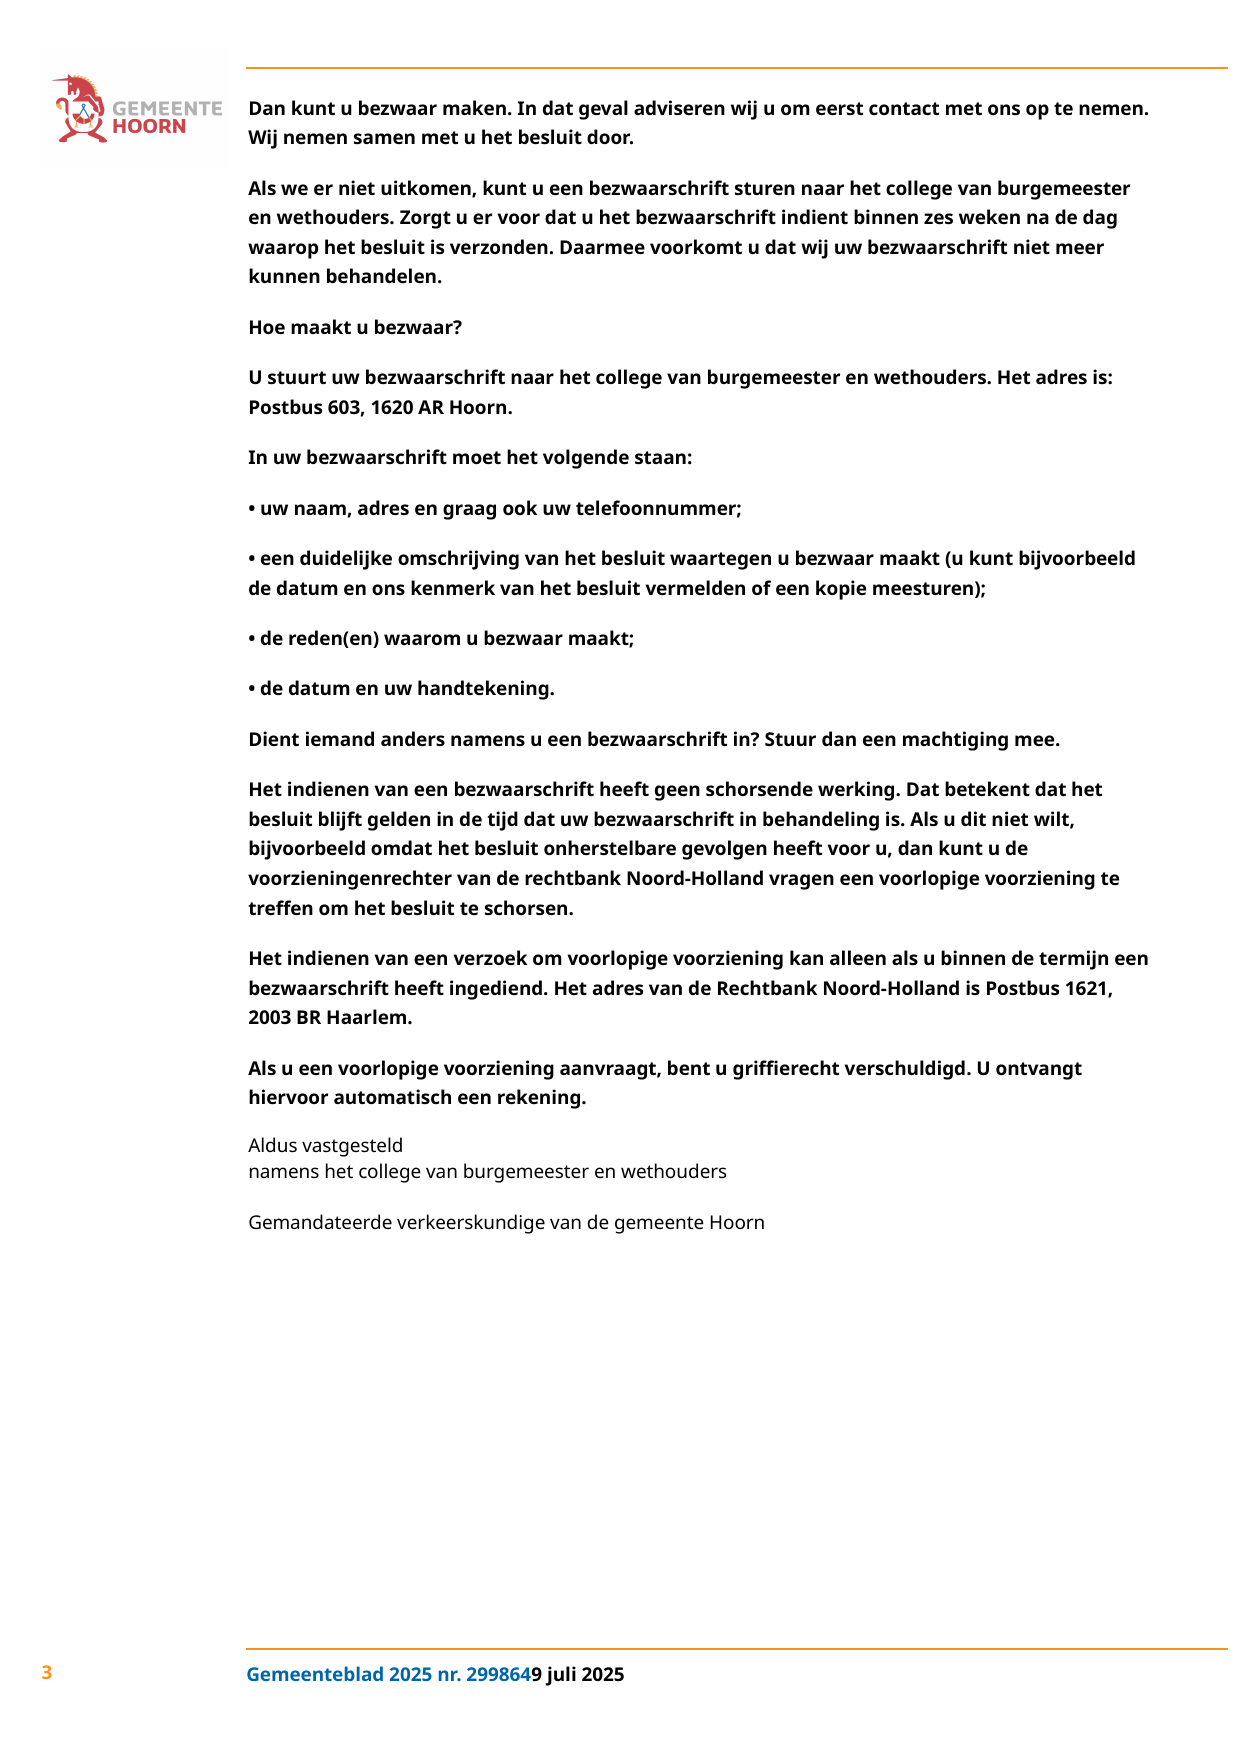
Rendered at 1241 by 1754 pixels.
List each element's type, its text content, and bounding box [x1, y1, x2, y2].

text Hoe maakt u bezwaar? [248, 314, 1152, 340]
text Het indienen van een bezwaarschrift heeft geen schorsende werking. Dat betekent dat het besluit blijft gelden in de tijd dat uw bezwaarschrift in behandeling is. Als u dit niet wilt, bijvoorbeeld omdat het besluit onherstelbare gevolgen heeft voor u, dan kunt u de voorzieningenrechter van de rechtbank Noord-Holland vragen een voorlopige voorziening te treffen om het besluit te schorsen. [248, 776, 1152, 921]
text In uw bezwaarschrift moet het volgende staan: [248, 444, 1152, 470]
text namens het college van burgemeester en wethouders [248, 1158, 1152, 1184]
text Dan kunt u bezwaar maken. In dat geval adviseren wij u om eerst contact met ons op te nemen. Wij nemen samen met u het besluit door. [248, 95, 1152, 150]
text • de datum en uw handtekening. [248, 676, 1152, 701]
text Als we er niet uitkomen, kunt u een bezwaarschrift sturen naar het college van burgemeester en wethouders. Zorgt u er voor dat u het bezwaarschrift indient binnen zes weken na de dag waarop het besluit is verzonden. Daarmee voorkomt u dat wij uw bezwaarschrift niet meer kunnen behandelen. [248, 175, 1152, 289]
text • uw naam, adres en graag ook uw telefoonnummer; [248, 495, 1152, 521]
text Gemandateerde verkeerskundige van de gemeente Hoorn [248, 1209, 1152, 1235]
text Dient iemand anders namens u een bezwaarschrift in? Stuur dan een machtiging mee. [248, 726, 1152, 752]
text Aldus vastgesteld [248, 1132, 1152, 1158]
text • een duidelijke omschrijving van het besluit waartegen u bezwaar maakt (u kunt bijvoorbeeld de datum en ons kenmerk van het besluit vermelden of een kopie meesturen); [248, 545, 1152, 601]
text Het indienen van een verzoek om voorlopige voorziening kan alleen als u binnen de termijn een bezwaarschrift heeft ingediend. Het adres van de Rechtbank Noord-Holland is Postbus 1621, 2003 BR Haarlem. [248, 945, 1152, 1030]
text U stuurt uw bezwaarschrift naar het college van burgemeester en wethouders. Het adres is: Postbus 603, 1620 AR Hoorn. [248, 364, 1152, 420]
picture [41, 47, 231, 172]
text Als u een voorlopige voorziening aanvraagt, bent u griffierecht verschuldigd. U ontvangt hiervoor automatisch een rekening. [248, 1055, 1152, 1110]
text • de reden(en) waarom u bezwaar maakt; [248, 625, 1152, 651]
